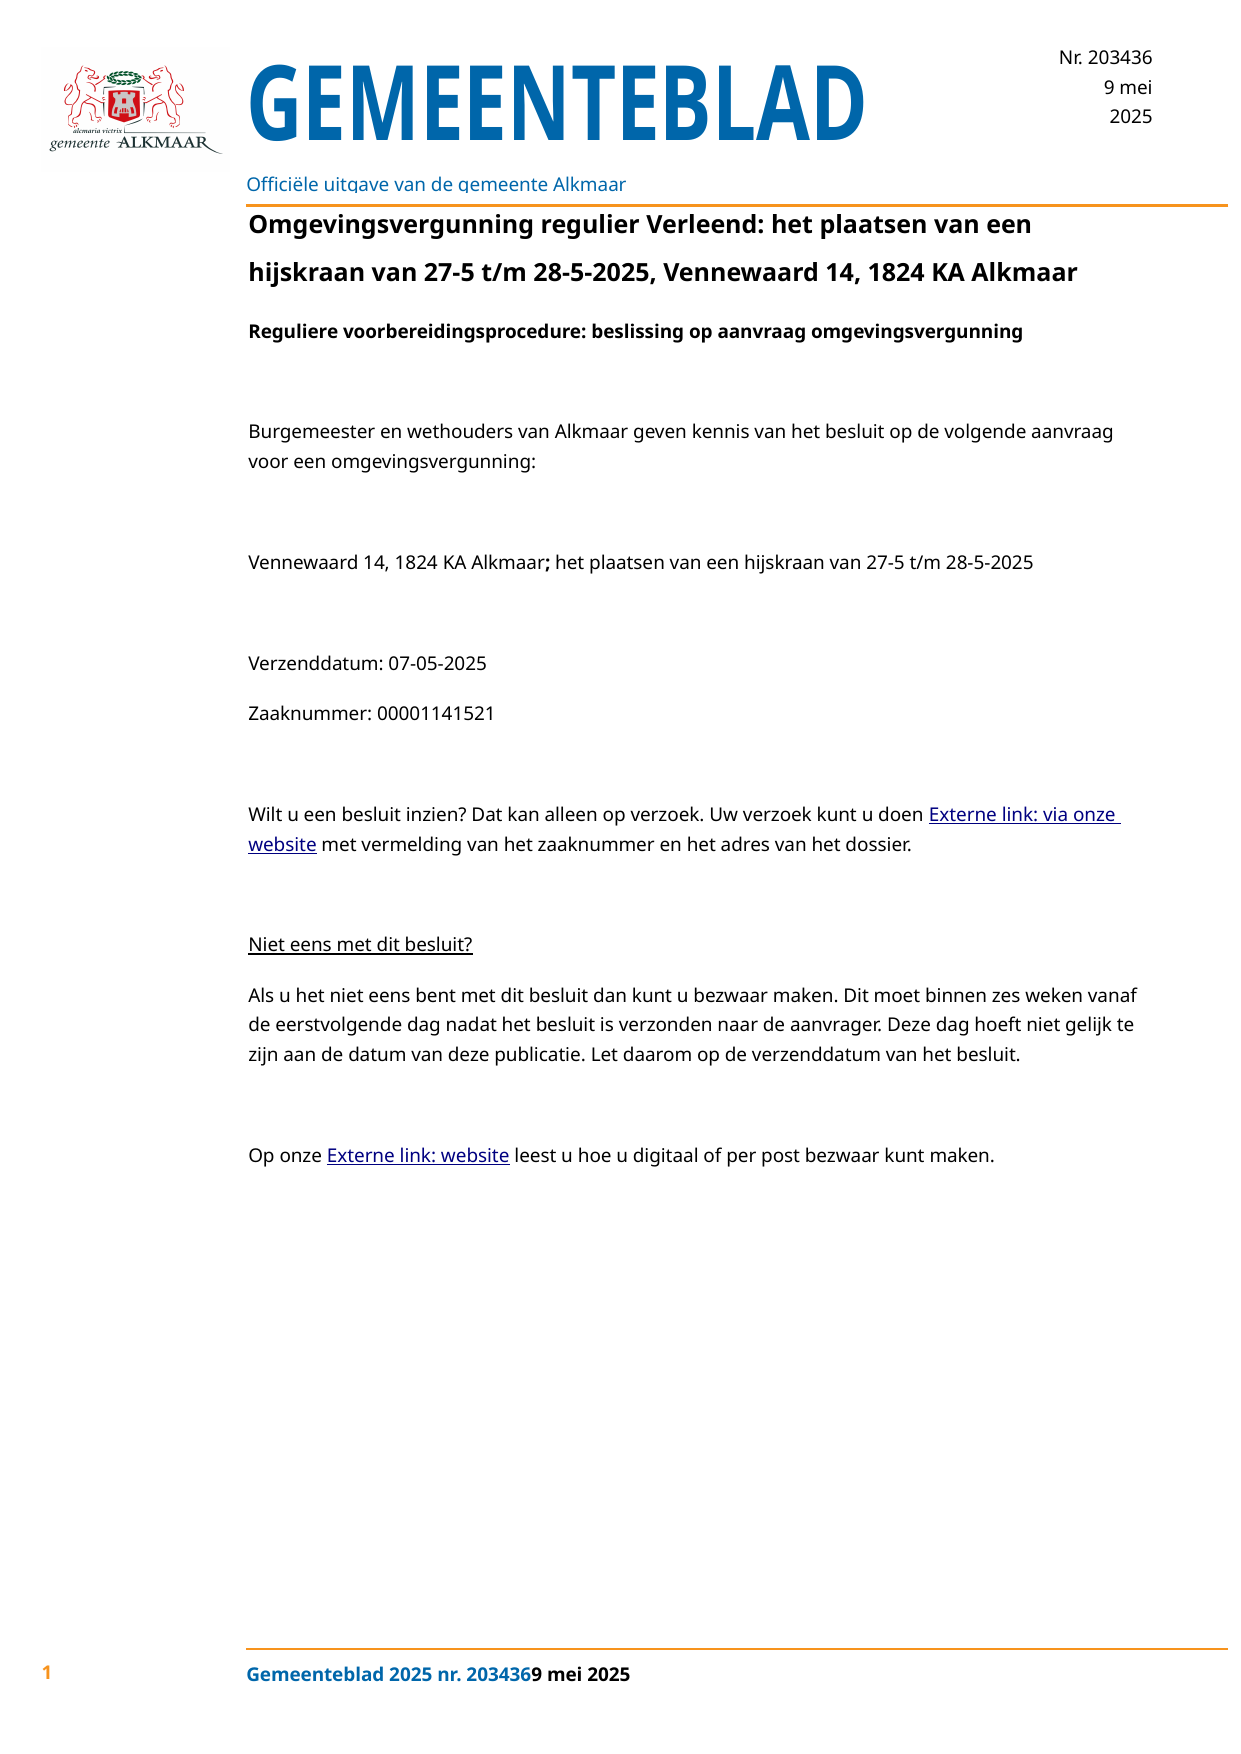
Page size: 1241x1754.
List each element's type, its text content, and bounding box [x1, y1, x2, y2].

text Verzenddatum: 07-05-2025 [248, 650, 1152, 676]
text Vennewaard 14, 1824 KA Alkmaar; het plaatsen van een hijskraan van 27-5 t/m 28-5-2025 [248, 549, 1152, 575]
text Burgemeester en wethouders van Alkmaar geven kennis van het besluit op de volgende aanvraag voor een omgevingsvergunning: [248, 419, 1152, 474]
text Op onze Externe link: website leest u hoe u digitaal of per post bezwaar kunt maken. [248, 1142, 1152, 1168]
text Wilt u een besluit inzien? Dat kan alleen op verzoek. Uw verzoek kunt u doen Externe link: via onze website met vermelding van het zaaknummer en het adres van het dossier. [248, 801, 1152, 857]
text Omgevingsvergunning regulier Verleend: het plaatsen van een hijskraan van 27-5 t/m 28-5-2025, Vennewaard 14, 1824 KA Alkmaar [248, 207, 1152, 288]
text Reguliere voorbereidingsprocedure: beslissing op aanvraag omgevingsvergunning [248, 318, 1152, 344]
text Als u het niet eens bent met dit besluit dan kunt u bezwaar maken. Dit moet binnen zes weken vanaf de eerstvolgende dag nadat het besluit is verzonden naar de aanvrager. Deze dag hoeft niet gelijk te zijn aan de datum van deze publicatie. Let daarom op de verzenddatum van het besluit. [248, 982, 1152, 1067]
text Niet eens met dit besluit? [248, 932, 1152, 957]
picture [41, 47, 231, 172]
text Zaaknummer: 00001141521 [248, 700, 1152, 726]
